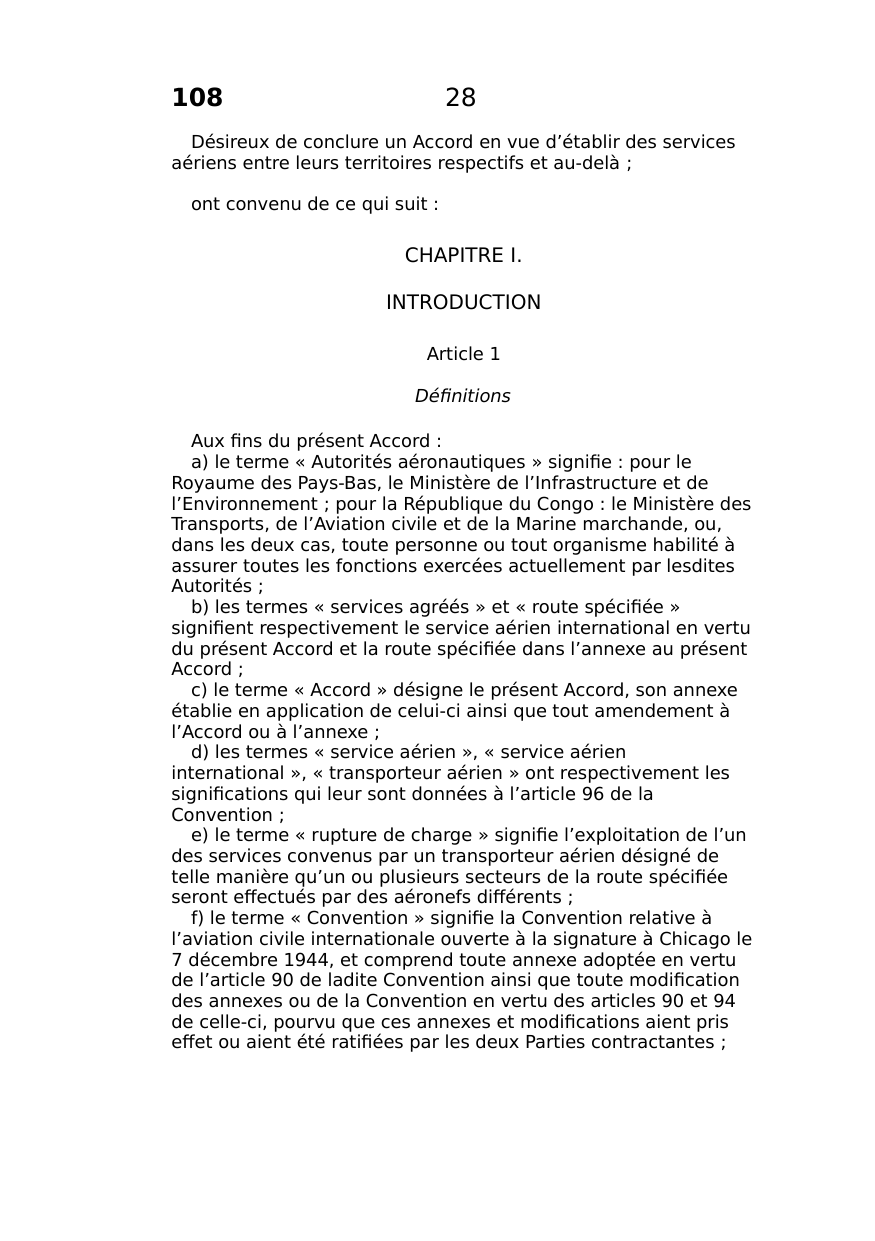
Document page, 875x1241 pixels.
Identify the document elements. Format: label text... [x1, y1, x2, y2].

text e) le terme « rupture de charge » signifie l’exploitation de l’un des services convenus par un transporteur aérien désigné de telle manière qu’un ou plusieurs secteurs de la route spécifiée seront effectués par des aéronefs différents ; [171, 825, 756, 908]
subtitle Article 1 Définitions [171, 344, 756, 406]
text a) le terme « Autorités aéronautiques » signifie : pour le Royaume des Pays-Bas, le Ministère de l’Infrastructure et de l’Environnement ; pour la République du Congo : le Ministère des Transports, de l’Aviation civile et de la Marine marchande, ou, dans les deux cas, toute personne ou tout organisme habilité à assurer toutes les fonctions exercées actuellement par lesdites Autorités ; [171, 452, 756, 597]
text ont convenu de ce qui suit : [171, 193, 756, 214]
subtitle CHAPITRE I. INTRODUCTION [171, 244, 756, 314]
text d) les termes « service aérien », « service aérien international », « transporteur aérien » ont respectivement les significations qui leur sont données à l’article 96 de la Convention ; [171, 742, 756, 825]
text b) les termes « services agréés » et « route spécifiée » signifient respectivement le service aérien international en vertu du présent Accord et la route spécifiée dans l’annexe au présent Accord ; [171, 597, 756, 680]
text c) le terme « Accord » désigne le présent Accord, son annexe établie en application de celui-ci ainsi que tout amendement à l’Accord ou à l’annexe ; [171, 680, 756, 742]
text Désireux de conclure un Accord en vue d’établir des services aériens entre leurs territoires respectifs et au-delà ; [171, 132, 756, 173]
text f) le terme « Convention » signifie la Convention relative à l’aviation civile internationale ouverte à la signature à Chicago le 7 décembre 1944, et comprend toute annexe adoptée en vertu de l’article 90 de ladite Convention ainsi que toute modification des annexes ou de la Convention en vertu des articles 90 et 94 de celle-ci, pourvu que ces annexes et modifications aient pris effet ou aient été ratifiées par les deux Parties contractantes ; [171, 908, 756, 1053]
text Aux fins du présent Accord : [171, 431, 756, 452]
